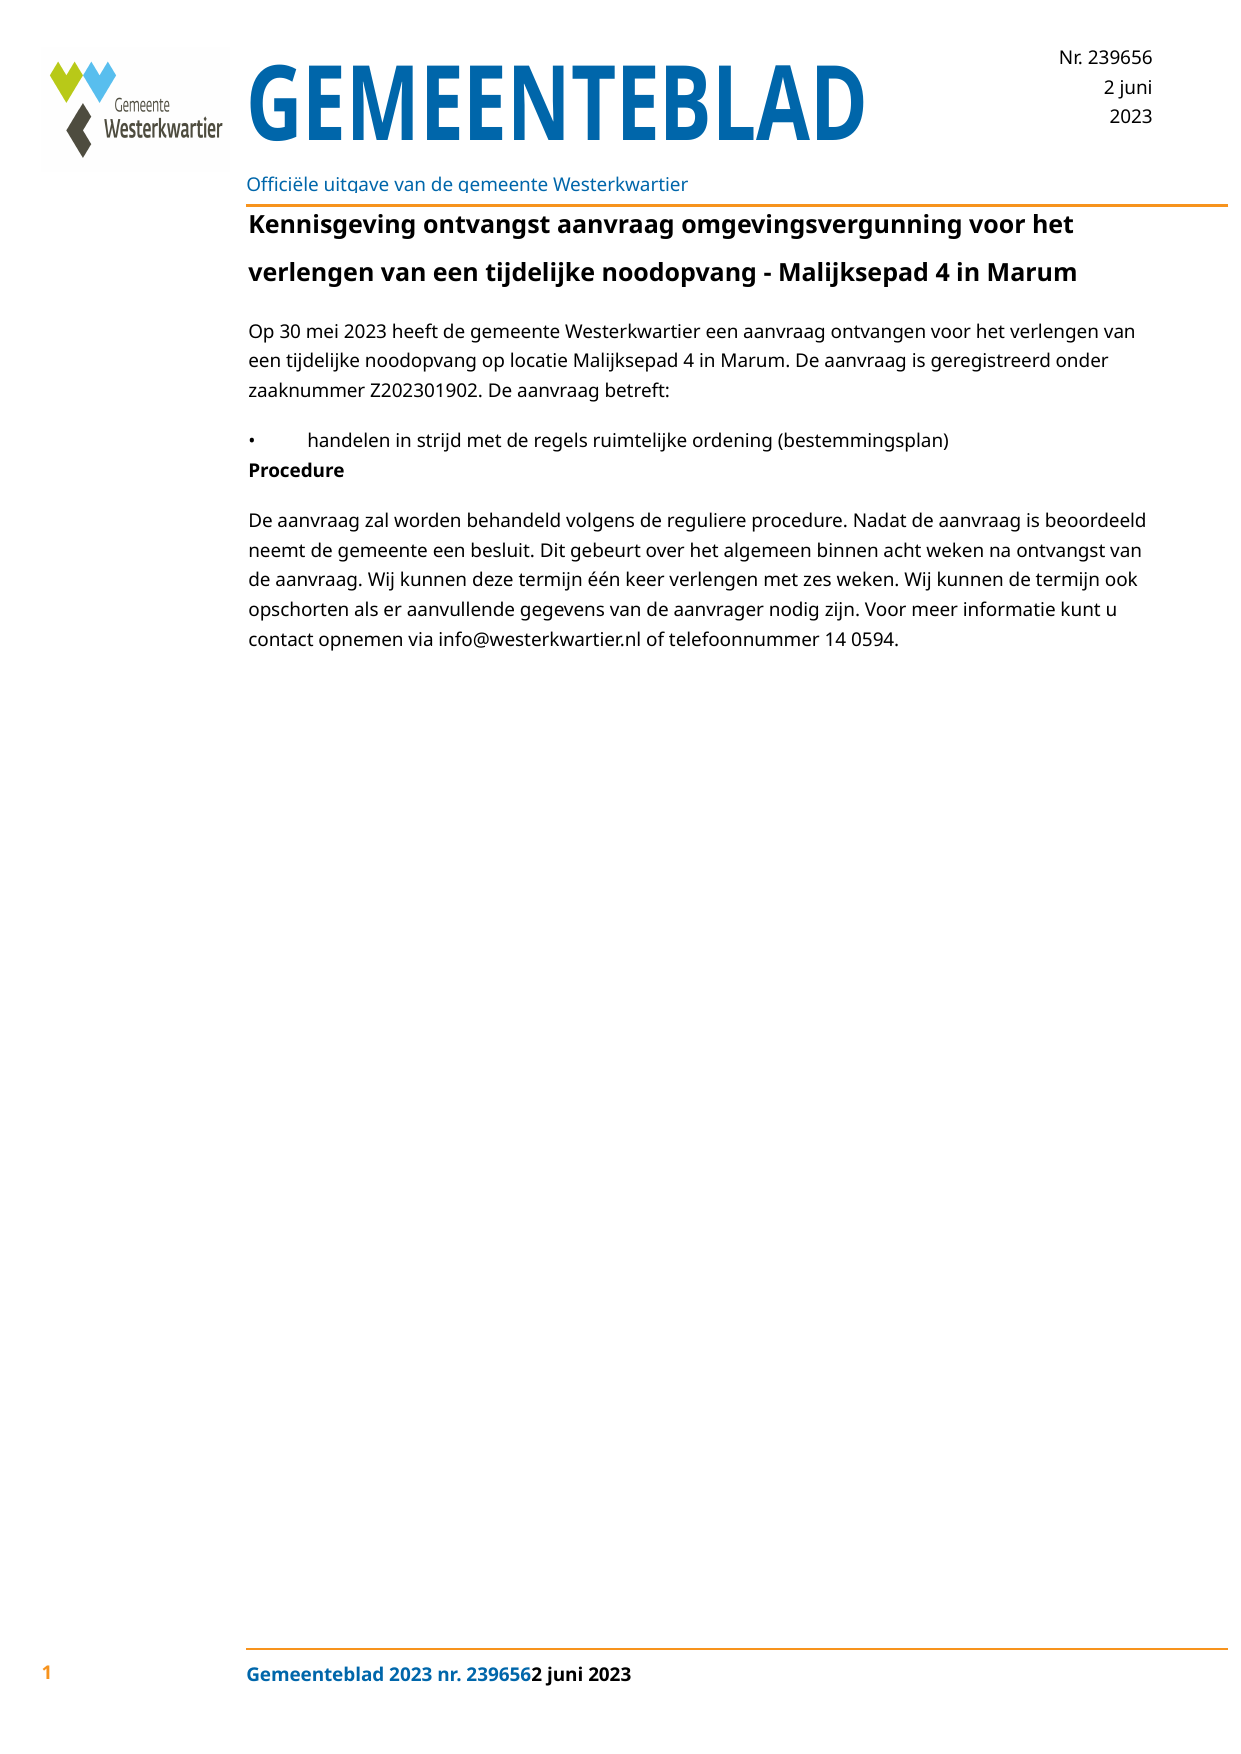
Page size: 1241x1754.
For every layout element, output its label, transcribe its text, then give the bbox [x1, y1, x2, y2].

text Procedure [248, 457, 1152, 483]
text Op 30 mei 2023 heeft de gemeente Westerkwartier een aanvraag ontvangen voor het verlengen van een tijdelijke noodopvang op locatie Malijksepad 4 in Marum. De aanvraag is geregistreerd onder zaaknummer Z202301902. De aanvraag betreft: [248, 318, 1152, 403]
picture [41, 47, 231, 172]
text De aanvraag zal worden behandeld volgens de reguliere procedure. Nadat de aanvraag is beoordeeld neemt de gemeente een besluit. Dit gebeurt over het algemeen binnen acht weken na ontvangst van de aanvraag. Wij kunnen deze termijn één keer verlengen met zes weken. Wij kunnen de termijn ook opschorten als er aanvullende gegevens van de aanvrager nodig zijn. Voor meer informatie kunt u contact opnemen via info@westerkwartier.nl of telefoonnummer 14 0594. [248, 507, 1152, 652]
text Kennisgeving ontvangst aanvraag omgevingsvergunning voor het verlengen van een tijdelijke noodopvang - Malijksepad 4 in Marum [248, 207, 1152, 288]
list handelen in strijd met de regels ruimtelijke ordening (bestemmingsplan) [248, 427, 1152, 453]
